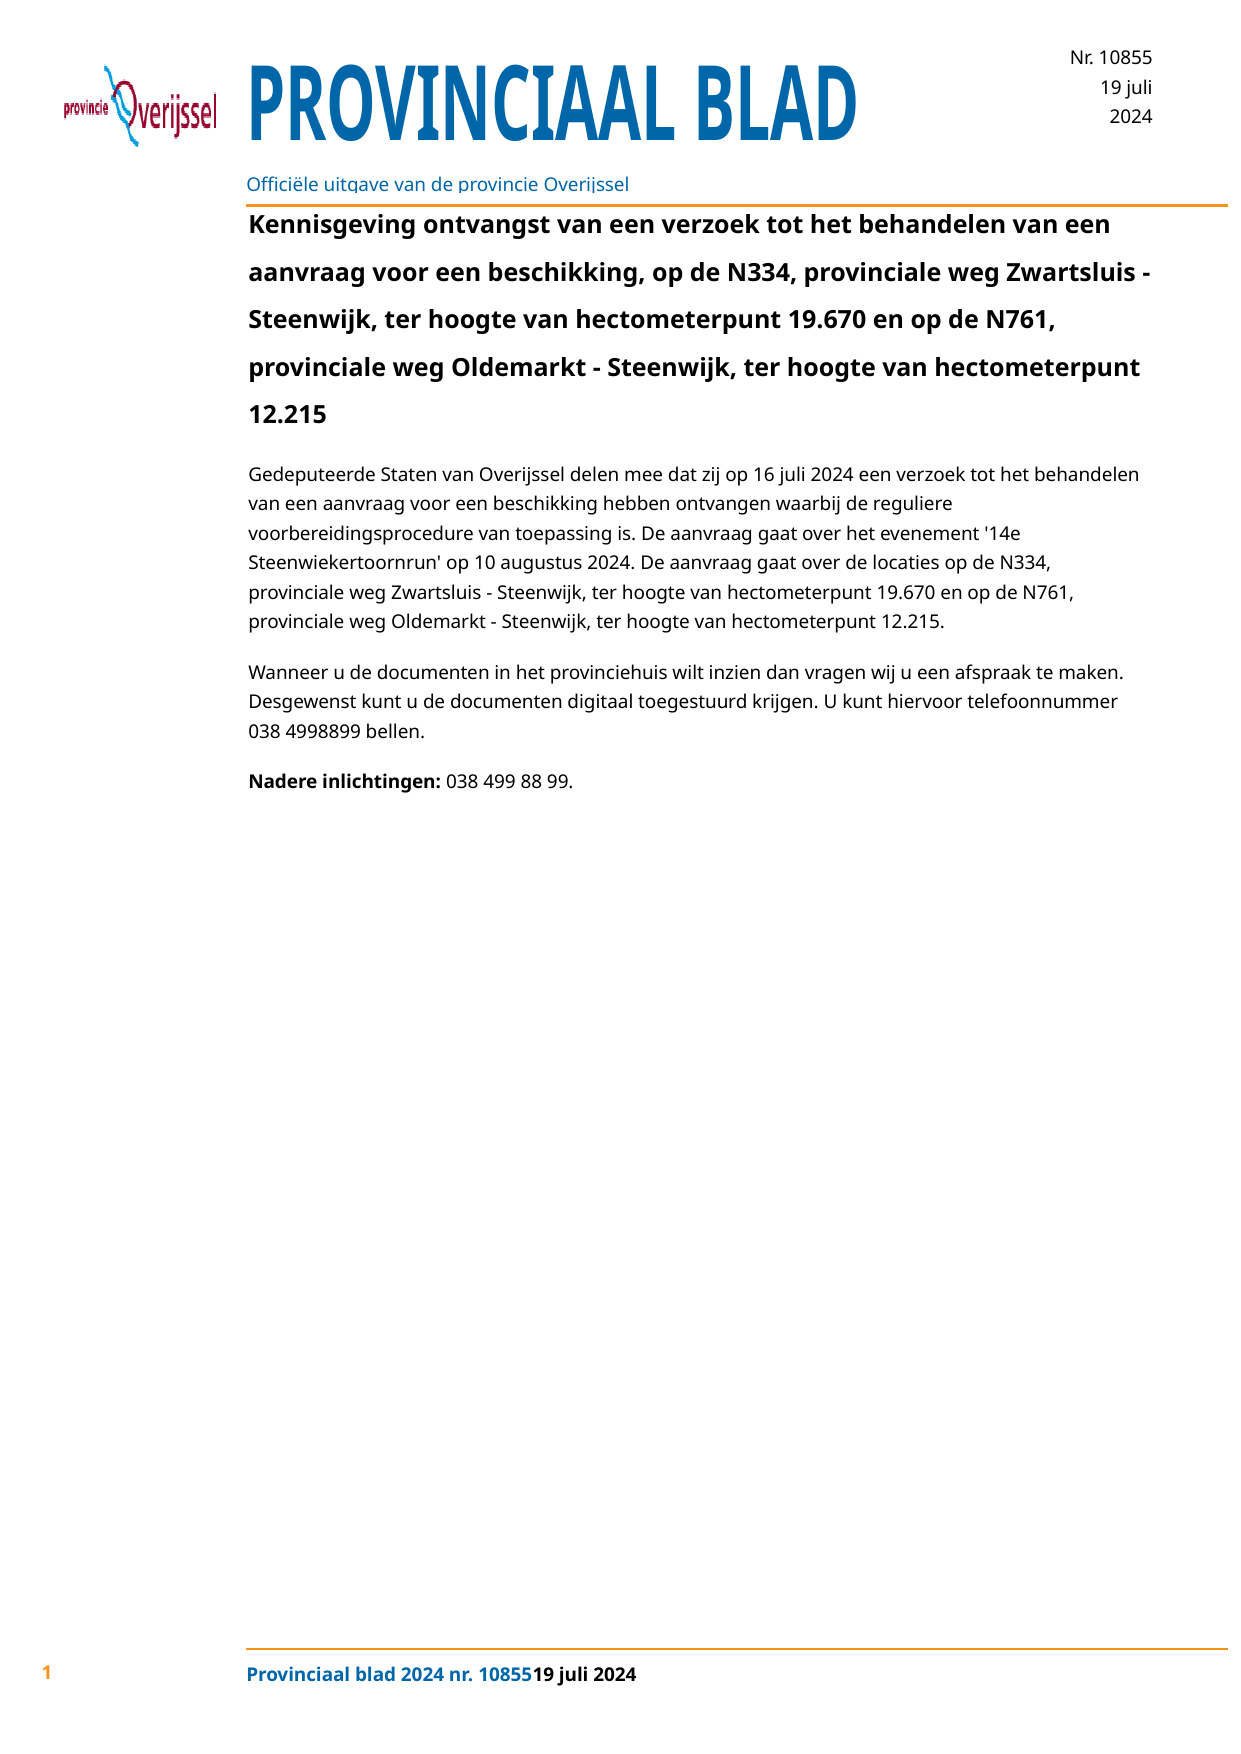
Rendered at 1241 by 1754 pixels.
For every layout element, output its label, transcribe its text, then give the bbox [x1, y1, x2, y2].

text Kennisgeving ontvangst van een verzoek tot het behandelen van een aanvraag voor een beschikking, op de N334, provinciale weg Zwartsluis - Steenwijk, ter hoogte van hectometerpunt 19.670 en op de N761, provinciale weg Oldemarkt - Steenwijk, ter hoogte van hectometerpunt 12.215 [248, 207, 1152, 431]
text Gedeputeerde Staten van Overijssel delen mee dat zij op 16 juli 2024 een verzoek tot het behandelen van een aanvraag voor een beschikking hebben ontvangen waarbij de reguliere voorbereidingsprocedure van toepassing is. De aanvraag gaat over het evenement '14e Steenwiekertoornrun' op 10 augustus 2024. De aanvraag gaat over de locaties op de N334, provinciale weg Zwartsluis - Steenwijk, ter hoogte van hectometerpunt 19.670 en op de N761, provinciale weg Oldemarkt - Steenwijk, ter hoogte van hectometerpunt 12.215. [248, 461, 1152, 634]
text Wanneer u de documenten in het provinciehuis wilt inzien dan vragen wij u een afspraak te maken. Desgewenst kunt u de documenten digitaal toegestuurd krijgen. U kunt hiervoor telefoonnummer 038 4998899 bellen. [248, 659, 1152, 744]
picture [41, 47, 231, 172]
text Nadere inlichtingen: 038 499 88 99. [248, 769, 1152, 794]
